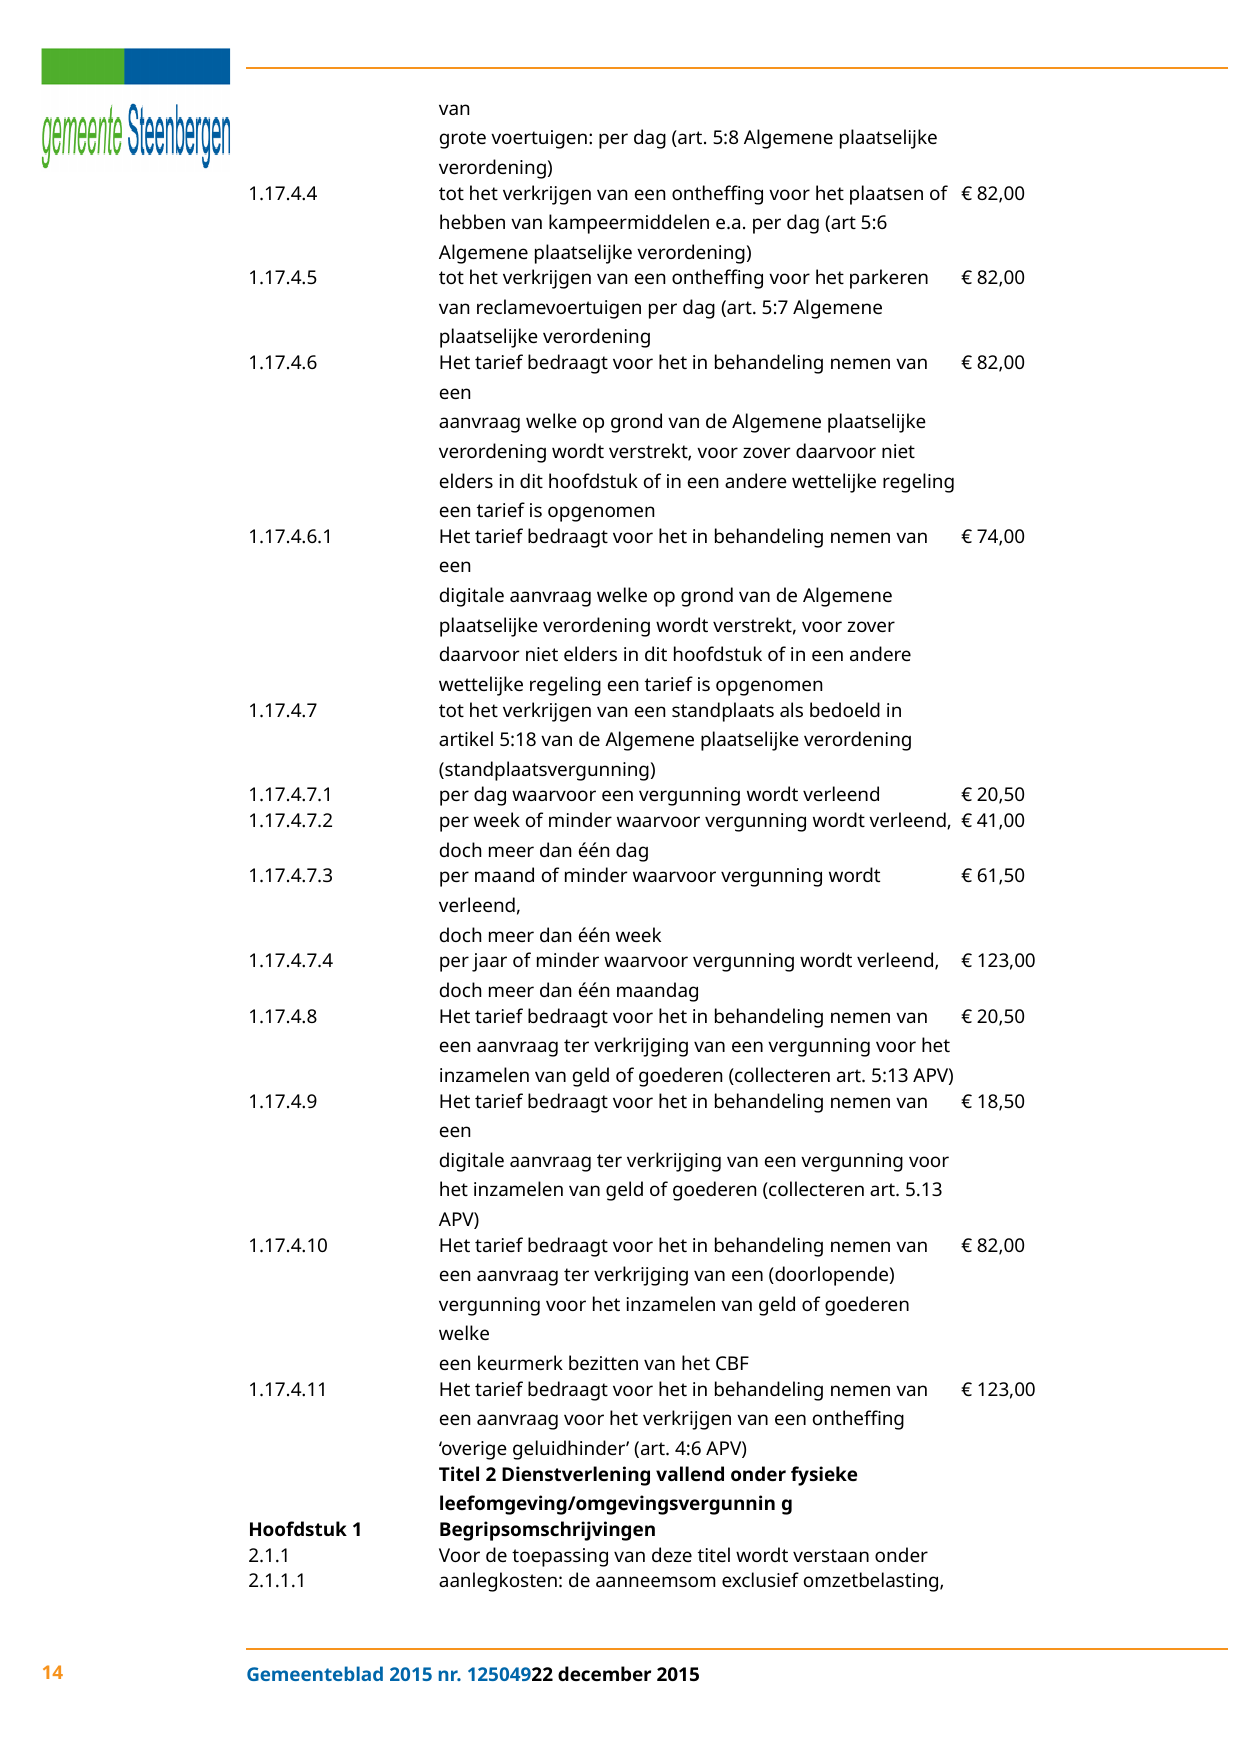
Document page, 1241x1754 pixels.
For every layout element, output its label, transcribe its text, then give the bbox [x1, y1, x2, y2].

table_cell Het tarief bedraagt voor het in behandeling nemen van een aanvraag ter verkrijging van een vergunning voor het inzamelen van geld of goederen (collecteren art. 5:13 APV) [439, 1003, 961, 1088]
table_cell € 123,00 [961, 1376, 1152, 1461]
table_cell 1.17.4.6 [248, 350, 439, 523]
table_cell [961, 1461, 1152, 1516]
table_cell 1.17.4.4 [248, 180, 439, 264]
table_cell [961, 697, 1152, 782]
table_cell Het tarief bedraagt voor het in behandeling nemen van een aanvraag voor het verkrijgen van een ontheffing ‘overige geluidhinder’ (art. 4:6 APV) [439, 1376, 961, 1461]
table_cell 1.17.4.10 [248, 1232, 439, 1376]
table_cell per week of minder waarvoor vergunning wordt verleend, doch meer dan één dag [439, 808, 961, 863]
table_cell 1.17.4.7.2 [248, 808, 439, 863]
table_cell van grote voertuigen: per dag (art. 5:8 Algemene plaatselijke verordening) [439, 95, 961, 180]
table_cell tot het verkrijgen van een ontheffing voor het plaatsen of hebben van kampeermiddelen e.a. per dag (art 5:6 Algemene plaatselijke verordening) [439, 180, 961, 264]
table_cell 1.17.4.8 [248, 1003, 439, 1088]
table_cell € 18,50 [961, 1088, 1152, 1232]
picture [41, 47, 231, 172]
table_cell 1.17.4.7.3 [248, 863, 439, 948]
table_cell [961, 1542, 1152, 1568]
table_cell 2.1.1 [248, 1542, 439, 1568]
table_cell Het tarief bedraagt voor het in behandeling nemen van een aanvraag ter verkrijging van een (doorlopende) vergunning voor het inzamelen van geld of goederen welke een keurmerk bezitten van het CBF [439, 1232, 961, 1376]
table_cell € 123,00 [961, 948, 1152, 1003]
table_cell 1.17.4.11 [248, 1376, 439, 1461]
table_cell € 20,50 [961, 1003, 1152, 1088]
table_cell [248, 95, 439, 180]
table_cell € 82,00 [961, 265, 1152, 349]
table_cell aanlegkosten: de aanneemsom exclusief omzetbelasting, [439, 1568, 961, 1593]
table_cell 2.1.1.1 [248, 1568, 439, 1593]
table_cell [961, 1568, 1152, 1593]
table_cell tot het verkrijgen van een standplaats als bedoeld in artikel 5:18 van de Algemene plaatselijke verordening (standplaatsvergunning) [439, 697, 961, 782]
table_cell 1.17.4.7.4 [248, 948, 439, 1003]
table_cell 1.17.4.9 [248, 1088, 439, 1232]
table_cell € 20,50 [961, 782, 1152, 807]
table_cell [961, 1516, 1152, 1542]
table_cell per maand of minder waarvoor vergunning wordt verleend, doch meer dan één week [439, 863, 961, 948]
table_cell Het tarief bedraagt voor het in behandeling nemen van een aanvraag welke op grond van de Algemene plaatselijke verordening wordt verstrekt, voor zover daarvoor niet elders in dit hoofdstuk of in een andere wettelijke regeling een tarief is opgenomen [439, 350, 961, 523]
table_cell 1.17.4.7 [248, 697, 439, 782]
table_cell 1.17.4.6.1 [248, 523, 439, 697]
table_cell tot het verkrijgen van een ontheffing voor het parkeren van reclamevoertuigen per dag (art. 5:7 Algemene plaatselijke verordening [439, 265, 961, 349]
table_cell [248, 1461, 439, 1516]
table_cell Het tarief bedraagt voor het in behandeling nemen van een digitale aanvraag ter verkrijging van een vergunning voor het inzamelen van geld of goederen (collecteren art. 5.13 APV) [439, 1088, 961, 1232]
table_cell € 74,00 [961, 523, 1152, 697]
table_cell € 61,50 [961, 863, 1152, 948]
table_cell € 41,00 [961, 808, 1152, 863]
table_cell Titel 2 Dienstverlening vallend onder fysieke leefomgeving/omgevingsvergunnin g [439, 1461, 961, 1516]
table_cell € 82,00 [961, 350, 1152, 523]
table_cell per dag waarvoor een vergunning wordt verleend [439, 782, 961, 807]
table_cell Hoofdstuk 1 [248, 1516, 439, 1542]
table_cell 1.17.4.5 [248, 265, 439, 349]
table_cell € 82,00 [961, 180, 1152, 264]
table_cell [961, 95, 1152, 180]
table_cell 1.17.4.7.1 [248, 782, 439, 807]
table_cell Voor de toepassing van deze titel wordt verstaan onder [439, 1542, 961, 1568]
table_cell Het tarief bedraagt voor het in behandeling nemen van een digitale aanvraag welke op grond van de Algemene plaatselijke verordening wordt verstrekt, voor zover daarvoor niet elders in dit hoofdstuk of in een andere wettelijke regeling een tarief is opgenomen [439, 523, 961, 697]
table_cell per jaar of minder waarvoor vergunning wordt verleend, doch meer dan één maandag [439, 948, 961, 1003]
table_cell € 82,00 [961, 1232, 1152, 1376]
table_cell Begripsomschrijvingen [439, 1516, 961, 1542]
